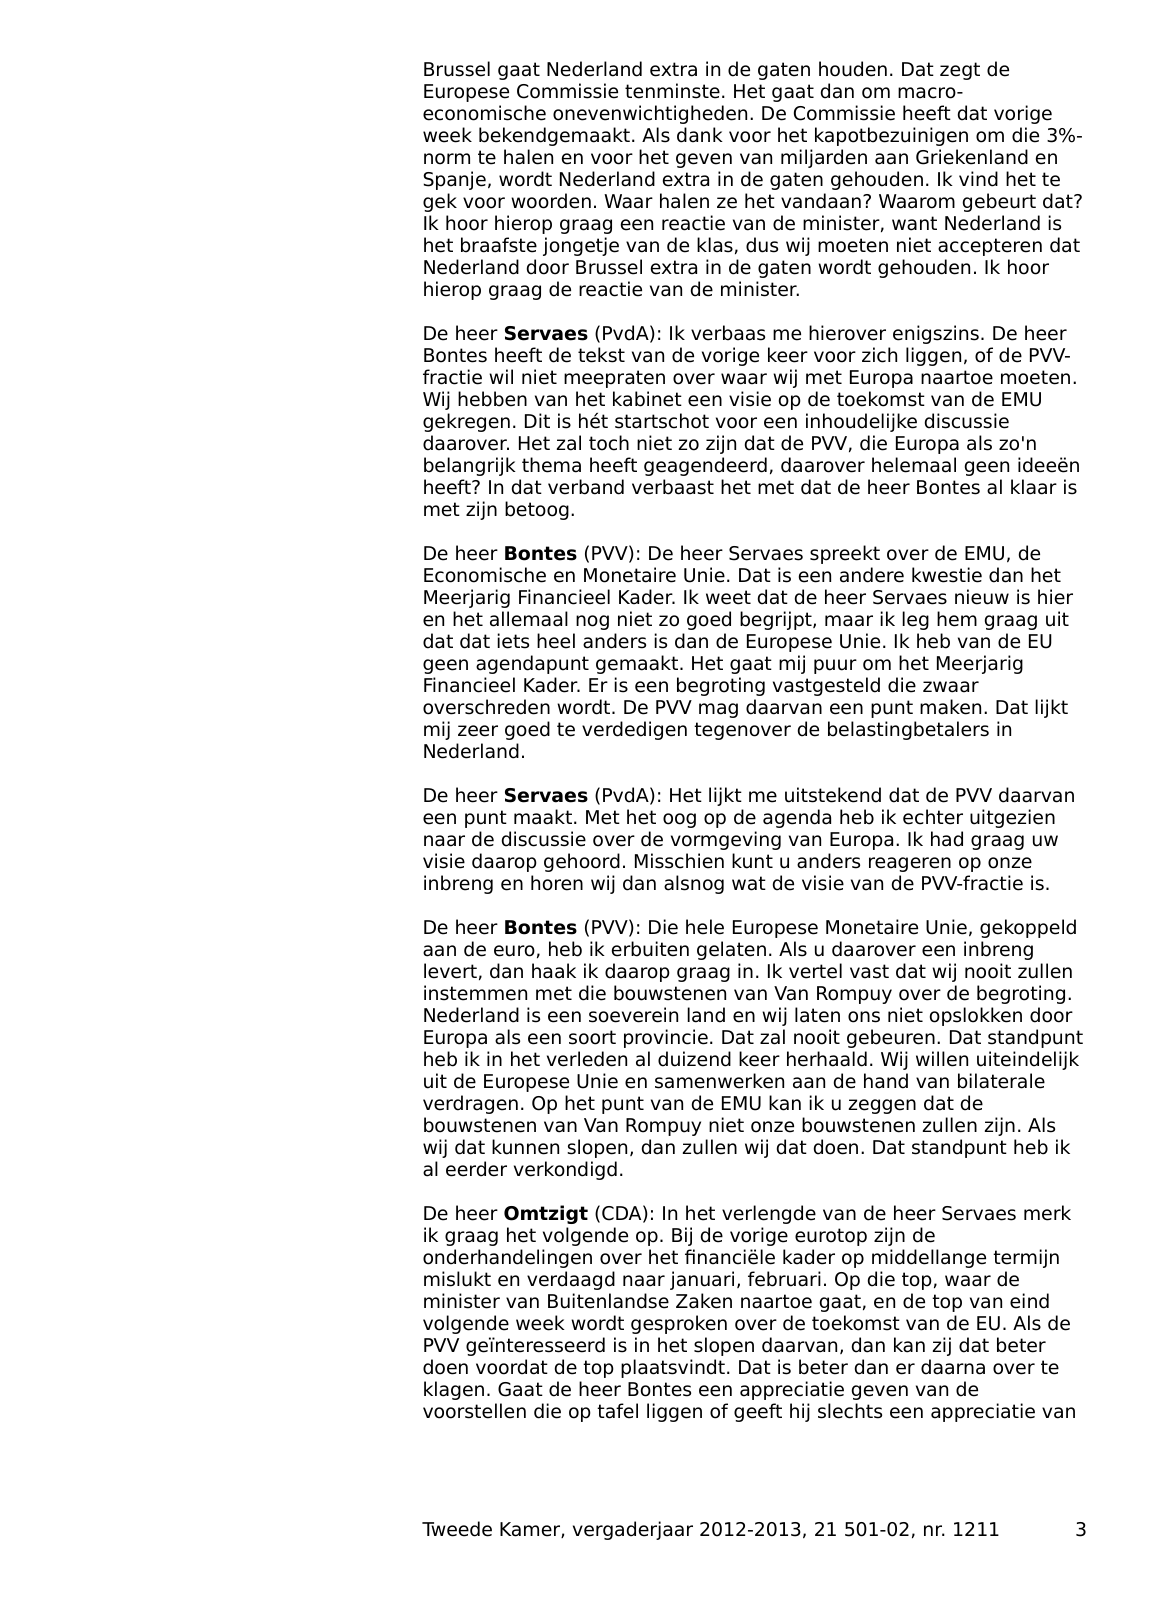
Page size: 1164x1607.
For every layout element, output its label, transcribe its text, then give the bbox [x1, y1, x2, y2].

text De heer Omtzigt (CDA): In het verlengde van de heer Servaes merk ik graag het volgende op. Bij de vorige eurotop zijn de onderhandelingen over het financiële kader op middellange termijn mislukt en verdaagd naar januari, februari. Op die top, waar de minister van Buitenlandse Zaken naartoe gaat, en de top van eind volgende week wordt gesproken over de toekomst van de EU. Als de PVV geïnteresseerd is in het slopen daarvan, dan kan zij dat beter doen voordat de top plaatsvindt. Dat is beter dan er daarna over te klagen. Gaat de heer Bontes een appreciatie geven van de voorstellen die op tafel liggen of geeft hij slechts een appreciatie van [422, 1203, 1087, 1423]
text De heer Servaes (PvdA): Het lijkt me uitstekend dat de PVV daarvan een punt maakt. Met het oog op de agenda heb ik echter uitgezien naar de discussie over de vormgeving van Europa. Ik had graag uw visie daarop gehoord. Misschien kunt u anders reageren op onze inbreng en horen wij dan alsnog wat de visie van de PVV-fractie is. [422, 785, 1087, 895]
text De heer Servaes (PvdA): Ik verbaas me hierover enigszins. De heer Bontes heeft de tekst van de vorige keer voor zich liggen, of de PVV-fractie wil niet meepraten over waar wij met Europa naartoe moeten. Wij hebben van het kabinet een visie op de toekomst van de EMU gekregen. Dit is hét startschot voor een inhoudelijke discussie daarover. Het zal toch niet zo zijn dat de PVV, die Europa als zo'n belangrijk thema heeft geagendeerd, daarover helemaal geen ideeën heeft? In dat verband verbaast het met dat de heer Bontes al klaar is met zijn betoog. [422, 323, 1087, 521]
text Brussel gaat Nederland extra in de gaten houden. Dat zegt de Europese Commissie tenminste. Het gaat dan om macro-economische onevenwichtigheden. De Commissie heeft dat vorige week bekendgemaakt. Als dank voor het kapotbezuinigen om die 3%-norm te halen en voor het geven van miljarden aan Griekenland en Spanje, wordt Nederland extra in de gaten gehouden. Ik vind het te gek voor woorden. Waar halen ze het vandaan? Waarom gebeurt dat? Ik hoor hierop graag een reactie van de minister, want Nederland is het braafste jongetje van de klas, dus wij moeten niet accepteren dat Nederland door Brussel extra in de gaten wordt gehouden. Ik hoor hierop graag de reactie van de minister. [422, 59, 1087, 301]
text De heer Bontes (PVV): De heer Servaes spreekt over de EMU, de Economische en Monetaire Unie. Dat is een andere kwestie dan het Meerjarig Financieel Kader. Ik weet dat de heer Servaes nieuw is hier en het allemaal nog niet zo goed begrijpt, maar ik leg hem graag uit dat dat iets heel anders is dan de Europese Unie. Ik heb van de EU geen agendapunt gemaakt. Het gaat mij puur om het Meerjarig Financieel Kader. Er is een begroting vastgesteld die zwaar overschreden wordt. De PVV mag daarvan een punt maken. Dat lijkt mij zeer goed te verdedigen tegenover de belastingbetalers in Nederland. [422, 543, 1087, 763]
text De heer Bontes (PVV): Die hele Europese Monetaire Unie, gekoppeld aan de euro, heb ik erbuiten gelaten. Als u daarover een inbreng levert, dan haak ik daarop graag in. Ik vertel vast dat wij nooit zullen instemmen met die bouwstenen van Van Rompuy over de begroting. Nederland is een soeverein land en wij laten ons niet opslokken door Europa als een soort provincie. Dat zal nooit gebeuren. Dat standpunt heb ik in het verleden al duizend keer herhaald. Wij willen uiteindelijk uit de Europese Unie en samenwerken aan de hand van bilaterale verdragen. Op het punt van de EMU kan ik u zeggen dat de bouwstenen van Van Rompuy niet onze bouwstenen zullen zijn. Als wij dat kunnen slopen, dan zullen wij dat doen. Dat standpunt heb ik al eerder verkondigd. [422, 917, 1087, 1181]
